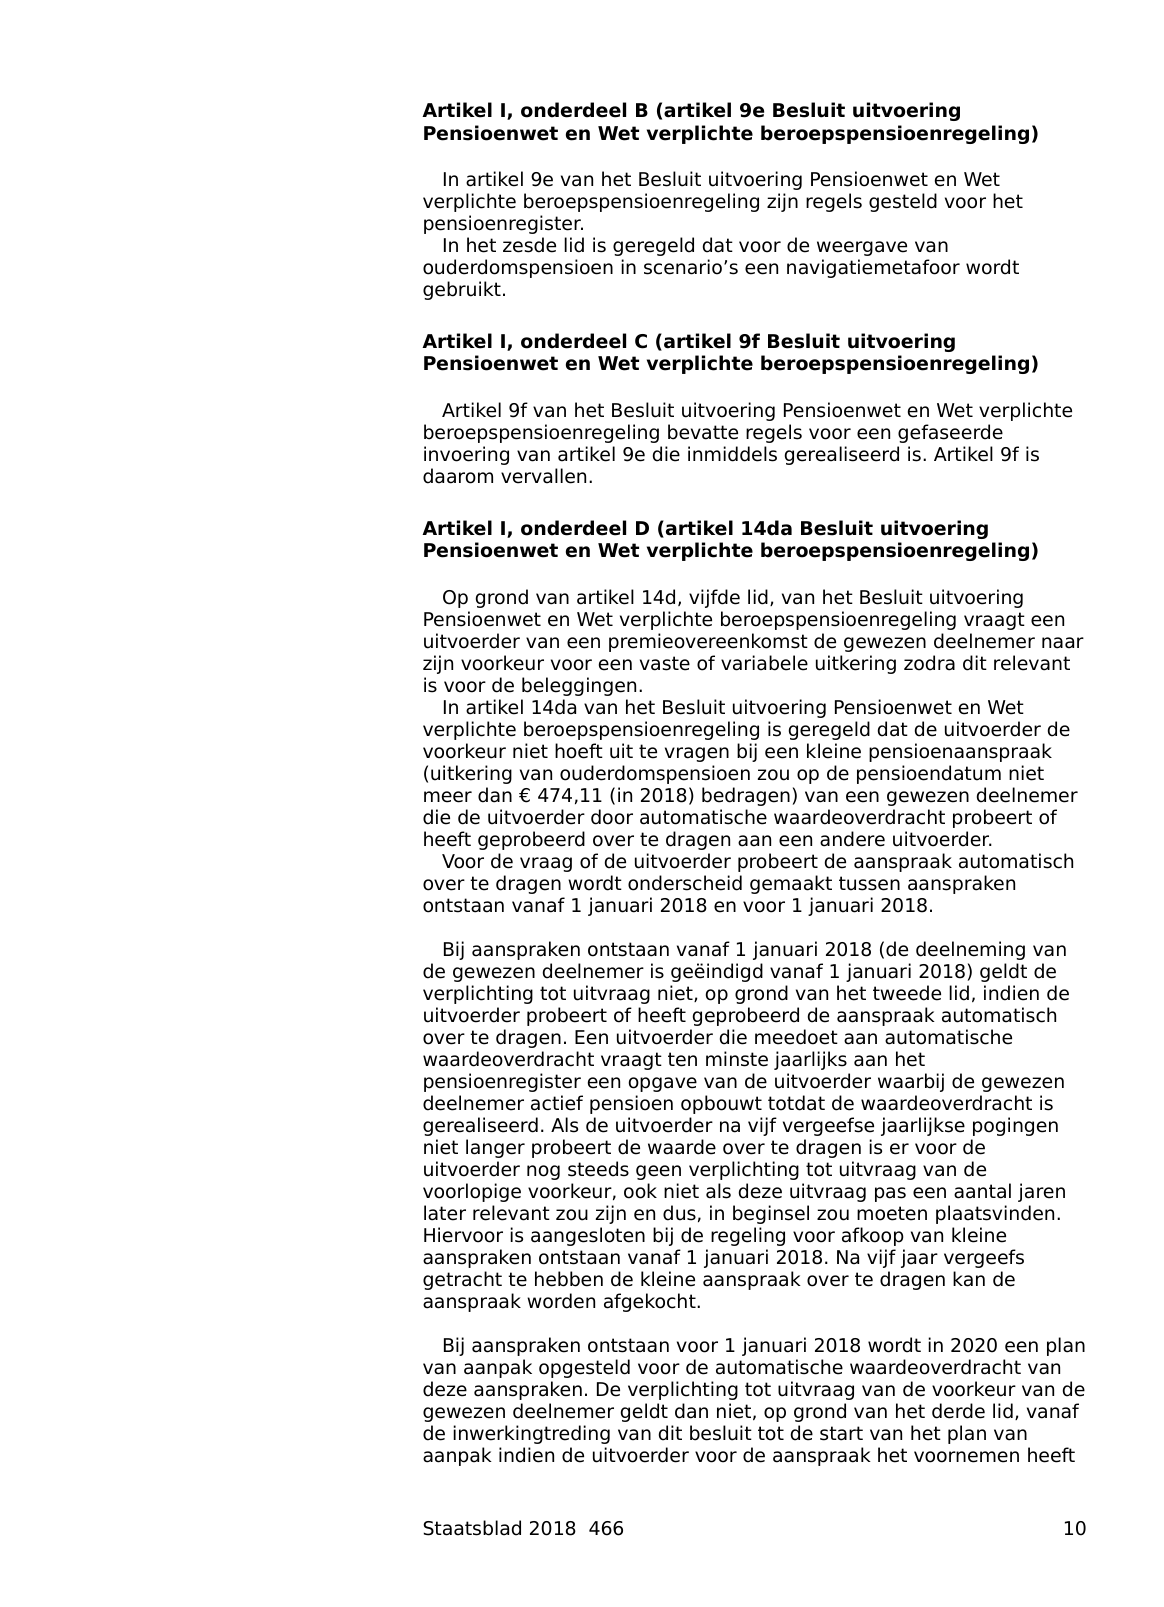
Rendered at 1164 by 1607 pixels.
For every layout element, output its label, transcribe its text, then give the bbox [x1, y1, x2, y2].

text In artikel 9e van het Besluit uitvoering Pensioenwet en Wet verplichte beroepspensioenregeling zijn regels gesteld voor het pensioenregister. [422, 169, 1087, 235]
text Bij aanspraken ontstaan vanaf 1 januari 2018 (de deelneming van de gewezen deelnemer is geëindigd vanaf 1 januari 2018) geldt de verplichting tot uitvraag niet, op grond van het tweede lid, indien de uitvoerder probeert of heeft geprobeerd de aanspraak automatisch over te dragen. Een uitvoerder die meedoet aan automatische waardeoverdracht vraagt ten minste jaarlijks aan het pensioenregister een opgave van de uitvoerder waarbij de gewezen deelnemer actief pensioen opbouwt totdat de waardeoverdracht is gerealiseerd. Als de uitvoerder na vijf vergeefse jaarlijkse pogingen niet langer probeert de waarde over te dragen is er voor de uitvoerder nog steeds geen verplichting tot uitvraag van de voorlopige voorkeur, ook niet als deze uitvraag pas een aantal jaren later relevant zou zijn en dus, in beginsel zou moeten plaatsvinden. Hiervoor is aangesloten bij de regeling voor afkoop van kleine aanspraken ontstaan vanaf 1 januari 2018. Na vijf jaar vergeefs getracht te hebben de kleine aanspraak over te dragen kan de aanspraak worden afgekocht. [422, 939, 1087, 1313]
subtitle Artikel I, onderdeel D (artikel 14da Besluit uitvoering Pensioenwet en Wet verplichte beroepspensioenregeling) [422, 518, 1087, 562]
text In artikel 14da van het Besluit uitvoering Pensioenwet en Wet verplichte beroepspensioenregeling is geregeld dat de uitvoerder de voorkeur niet hoeft uit te vragen bij een kleine pensioenaanspraak (uitkering van ouderdomspensioen zou op de pensioendatum niet meer dan € 474,11 (in 2018) bedragen) van een gewezen deelnemer die de uitvoerder door automatische waardeoverdracht probeert of heeft geprobeerd over te dragen aan een andere uitvoerder. [422, 697, 1087, 851]
text Bij aanspraken ontstaan voor 1 januari 2018 wordt in 2020 een plan van aanpak opgesteld voor de automatische waardeoverdracht van deze aanspraken. De verplichting tot uitvraag van de voorkeur van de gewezen deelnemer geldt dan niet, op grond van het derde lid, vanaf de inwerkingtreding van dit besluit tot de start van het plan van aanpak indien de uitvoerder voor de aanspraak het voornemen heeft [422, 1335, 1087, 1467]
text Op grond van artikel 14d, vijfde lid, van het Besluit uitvoering Pensioenwet en Wet verplichte beroepspensioenregeling vraagt een uitvoerder van een premieovereenkomst de gewezen deelnemer naar zijn voorkeur voor een vaste of variabele uitkering zodra dit relevant is voor de beleggingen. [422, 587, 1087, 697]
subtitle Artikel I, onderdeel B (artikel 9e Besluit uitvoering Pensioenwet en Wet verplichte beroepspensioenregeling) [422, 100, 1087, 144]
text Artikel 9f van het Besluit uitvoering Pensioenwet en Wet verplichte beroepspensioenregeling bevatte regels voor een gefaseerde invoering van artikel 9e die inmiddels gerealiseerd is. Artikel 9f is daarom vervallen. [422, 400, 1087, 488]
subtitle Artikel I, onderdeel C (artikel 9f Besluit uitvoering Pensioenwet en Wet verplichte beroepspensioenregeling) [422, 331, 1087, 375]
text In het zesde lid is geregeld dat voor de weergave van ouderdomspensioen in scenario’s een navigatiemetafoor wordt gebruikt. [422, 235, 1087, 301]
text Voor de vraag of de uitvoerder probeert de aanspraak automatisch over te dragen wordt onderscheid gemaakt tussen aanspraken ontstaan vanaf 1 januari 2018 en voor 1 januari 2018. [422, 851, 1087, 917]
